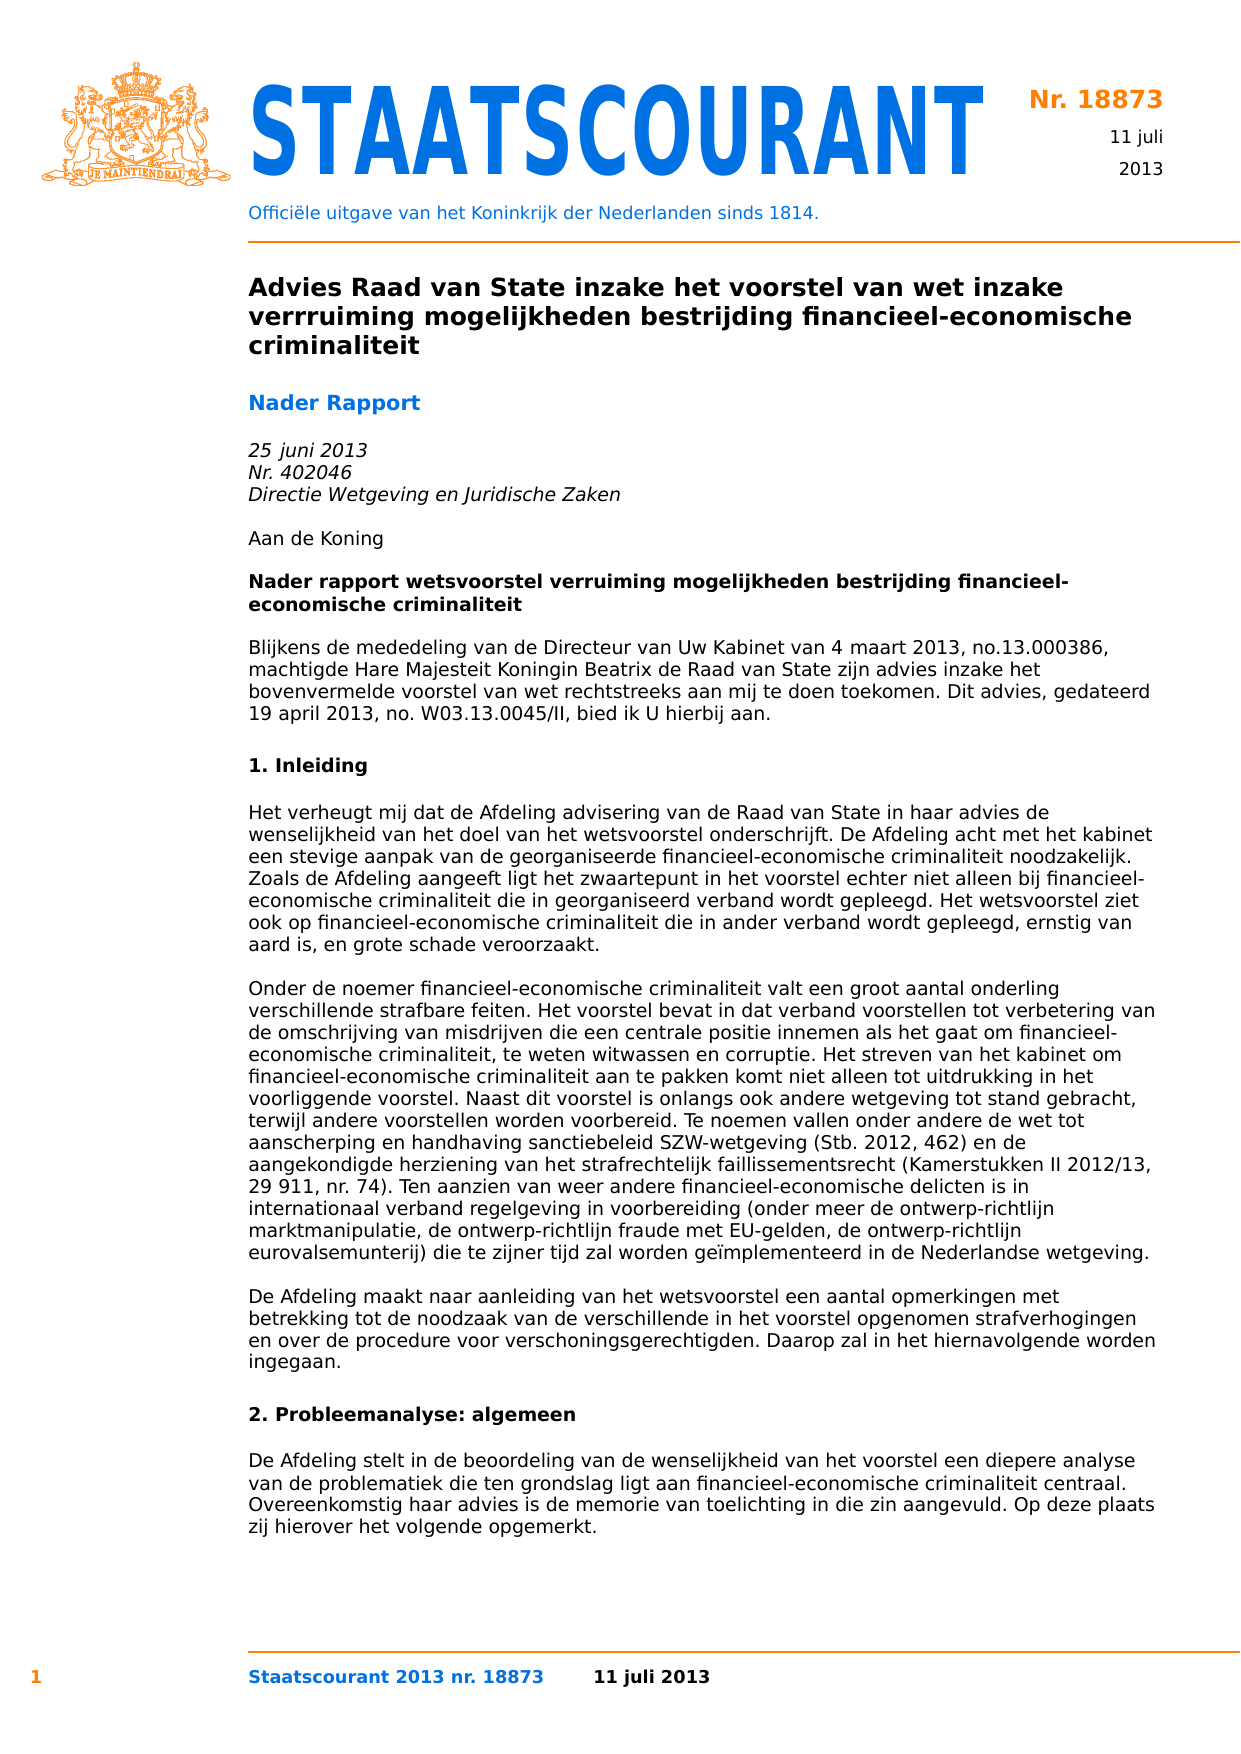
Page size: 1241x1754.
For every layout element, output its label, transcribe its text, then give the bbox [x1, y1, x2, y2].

table_header [25, 62, 248, 241]
text Nr. 402046 [248, 462, 1163, 484]
table_header STAATSCOURANT [248, 62, 998, 203]
text Blijkens de mededeling van de Directeur van Uw Kabinet van 4 maart 2013, no.13.000386, machtigde Hare Majesteit Koningin Beatrix de Raad van State zijn advies inzake het bovenvermelde voorstel van wet rechtstreeks aan mij te doen toekomen. Dit advies, gedateerd 19 april 2013, no. W03.13.0045/II, bied ik U hierbij aan. [248, 637, 1163, 725]
table_cell 11 juli [998, 121, 1240, 153]
text Het verheugt mij dat de Afdeling advisering van de Raad van State in haar advies de wenselijkheid van het doel van het wetsvoorstel onderschrijft. De Afdeling acht met het kabinet een stevige aanpak van de georganiseerde financieel-economische criminaliteit noodzakelijk. Zoals de Afdeling aangeeft ligt het zwaartepunt in het voorstel echter niet alleen bij financieel-economische criminaliteit die in georganiseerd verband wordt gepleegd. Het wetsvoorstel ziet ook op financieel-economische criminaliteit die in ander verband wordt gepleegd, ernstig van aard is, en grote schade veroorzaakt. [248, 802, 1163, 956]
picture [41, 62, 231, 186]
subtitle 1. Inleiding [248, 755, 1163, 777]
table_cell 2013 [998, 153, 1240, 203]
subtitle Advies Raad van State inzake het voorstel van wet inzake verrruiming mogelijkheden bestrijding financieel-economische criminaliteit [248, 273, 1163, 361]
text Onder de noemer financieel-economische criminaliteit valt een groot aantal onderling verschillende strafbare feiten. Het voorstel bevat in dat verband voorstellen tot verbetering van de omschrijving van misdrijven die een centrale positie innemen als het gaat om financieel-economische criminaliteit, te weten witwassen en corruptie. Het streven van het kabinet om financieel-economische criminaliteit aan te pakken komt niet alleen tot uitdrukking in het voorliggende voorstel. Naast dit voorstel is onlangs ook andere wetgeving tot stand gebracht, terwijl andere voorstellen worden voorbereid. Te noemen vallen onder andere de wet tot aanscherping en handhaving sanctiebeleid SZW-wetgeving (Stb. 2012, 462) en de aangekondigde herziening van het strafrechtelijk faillissementsrecht (Kamerstukken II 2012/13, 29 911, nr. 74). Ten aanzien van weer andere financieel-economische delicten is in internationaal verband regelgeving in voorbereiding (onder meer de ontwerp-richtlijn marktmanipulatie, de ontwerp-richtlijn fraude met EU-gelden, de ontwerp-richtlijn eurovalsemunterij) die te zijner tijd zal worden geïmplementeerd in de Nederlandse wetgeving. [248, 978, 1163, 1264]
subtitle 2. Probleemanalyse: algemeen [248, 1403, 1163, 1425]
text Nader rapport wetsvoorstel verruiming mogelijkheden bestrijding financieel-economische criminaliteit [248, 571, 1163, 615]
table_header Nr. 18873 [998, 62, 1240, 121]
text 25 juni 2013 [248, 440, 1163, 462]
text De Afdeling maakt naar aanleiding van het wetsvoorstel een aantal opmerkingen met betrekking tot de noodzaak van de verschillende in het voorstel opgenomen strafverhogingen en over de procedure voor verschoningsgerechtigden. Daarop zal in het hiernavolgende worden ingegaan. [248, 1286, 1163, 1373]
text De Afdeling stelt in de beoordeling van de wenselijkheid van het voorstel een diepere analyse van de problematiek die ten grondslag ligt aan financieel-economische criminaliteit centraal. Overeenkomstig haar advies is de memorie van toelichting in die zin aangevuld. Op deze plaats zij hierover het volgende opgemerkt. [248, 1450, 1163, 1538]
subtitle Nader Rapport [248, 391, 1163, 415]
table_cell Officiële uitgave van het Koninkrijk der Nederlanden sinds 1814. [248, 203, 1240, 241]
text Directie Wetgeving en Juridische Zaken [248, 484, 1163, 506]
text Aan de Koning [248, 528, 1163, 549]
